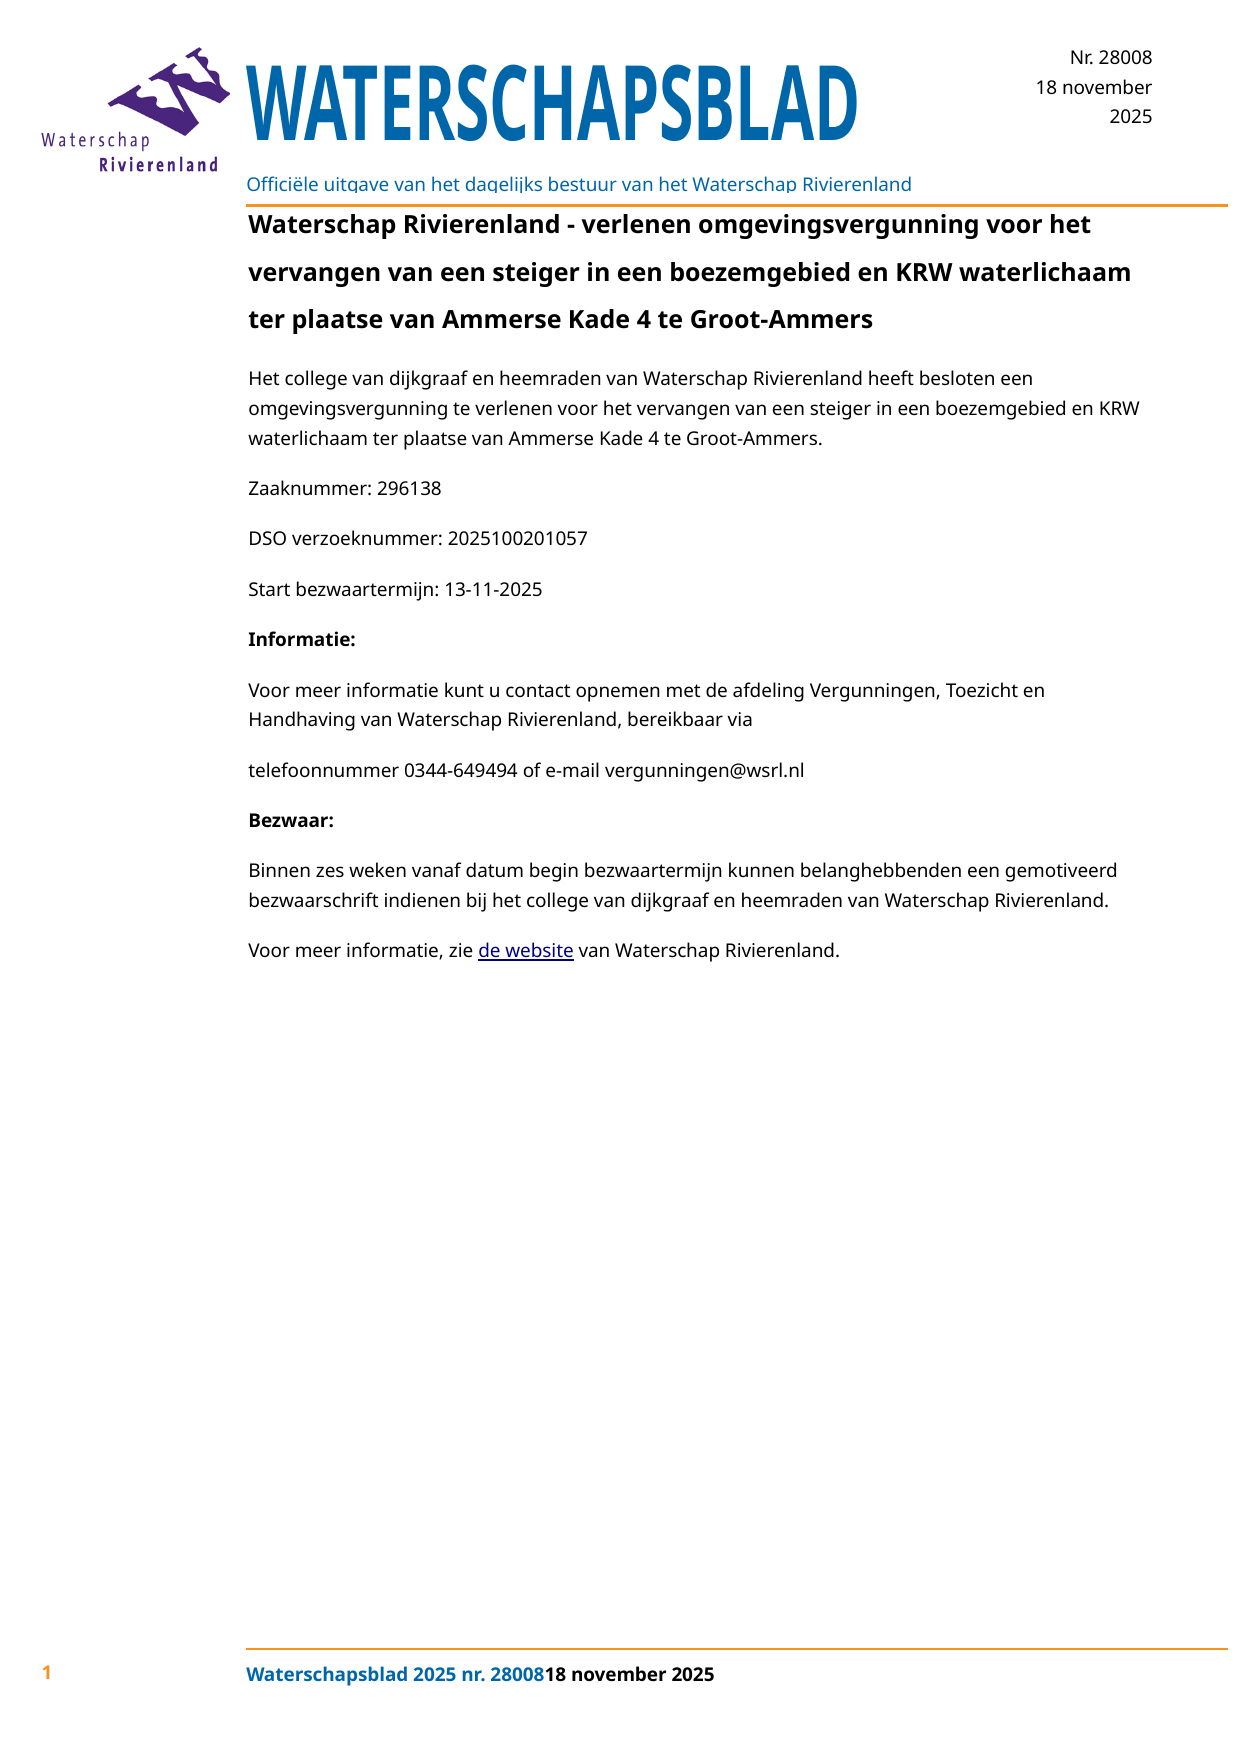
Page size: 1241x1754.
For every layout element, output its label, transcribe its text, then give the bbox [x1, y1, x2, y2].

picture [41, 47, 231, 172]
text Het college van dijkgraaf en heemraden van Waterschap Rivierenland heeft besloten een omgevingsvergunning te verlenen voor het vervangen van een steiger in een boezemgebied en KRW waterlichaam ter plaatse van Ammerse Kade 4 te Groot-Ammers. [248, 366, 1152, 450]
text Zaaknummer: 296138 [248, 475, 1152, 501]
text Binnen zes weken vanaf datum begin bezwaartermijn kunnen belanghebbenden een gemotiveerd bezwaarschrift indienen bij het college van dijkgraaf en heemraden van Waterschap Rivierenland. [248, 858, 1152, 913]
text Informatie: [248, 626, 1152, 652]
text Start bezwaartermijn: 13-11-2025 [248, 576, 1152, 602]
text Waterschap Rivierenland - verlenen omgevingsvergunning voor het vervangen van een steiger in een boezemgebied en KRW waterlichaam ter plaatse van Ammerse Kade 4 te Groot-Ammers [248, 207, 1152, 336]
text DSO verzoeknummer: 2025100201057 [248, 526, 1152, 551]
text Voor meer informatie kunt u contact opnemen met de afdeling Vergunningen, Toezicht en Handhaving van Waterschap Rivierenland, bereikbaar via [248, 677, 1152, 732]
text telefoonnummer 0344-649494 of e-mail vergunningen@wsrl.nl [248, 757, 1152, 782]
text Bezwaar: [248, 807, 1152, 833]
text Voor meer informatie, zie de website van Waterschap Rivierenland. [248, 938, 1152, 963]
